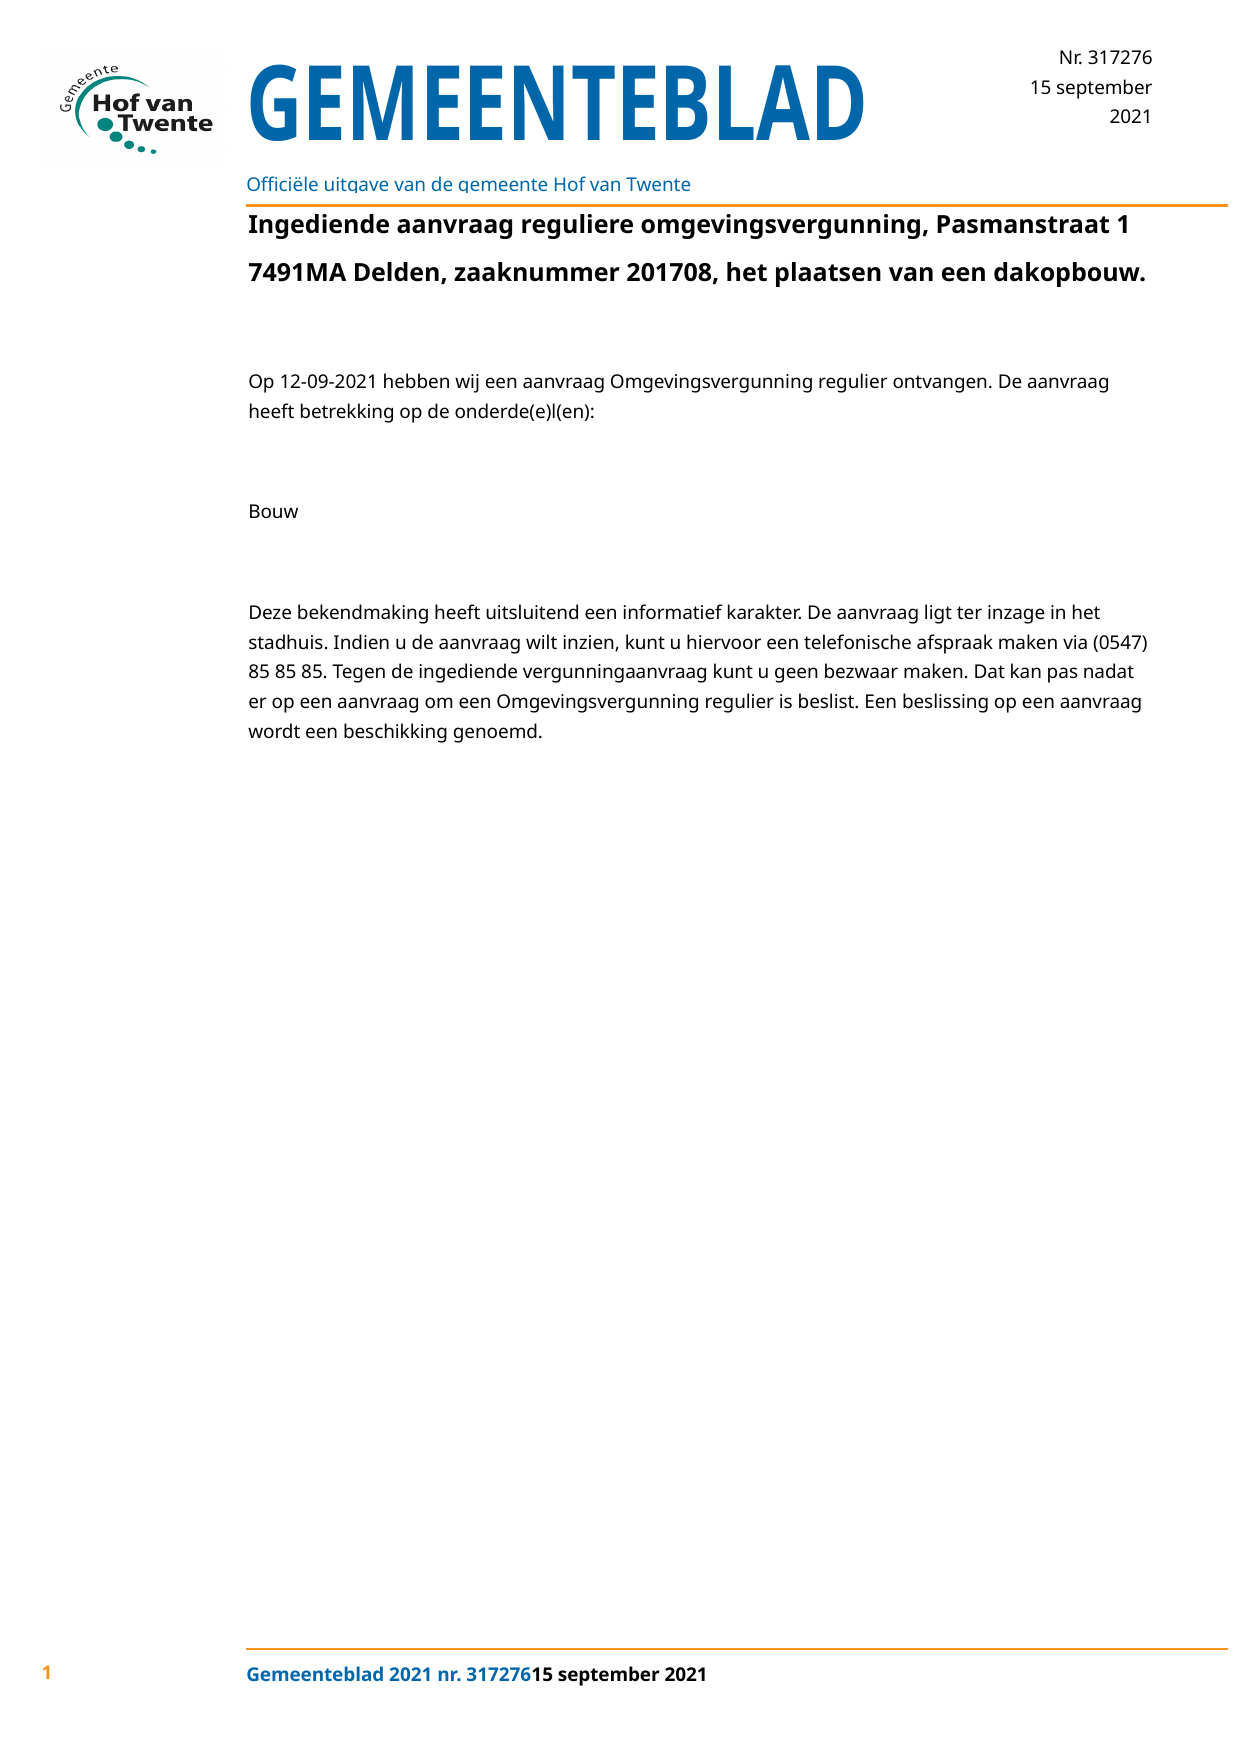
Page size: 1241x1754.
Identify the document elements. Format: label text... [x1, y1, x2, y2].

text Bouw [248, 499, 1152, 524]
picture [41, 47, 231, 172]
text Deze bekendmaking heeft uitsluitend een informatief karakter. De aanvraag ligt ter inzage in het stadhuis. Indien u de aanvraag wilt inzien, kunt u hiervoor een telefonische afspraak maken via (0547) 85 85 85. Tegen de ingediende vergunningaanvraag kunt u geen bezwaar maken. Dat kan pas nadat er op een aanvraag om een Omgevingsvergunning regulier is beslist. Een beslissing op een aanvraag wordt een beschikking genoemd. [248, 599, 1152, 744]
text Op 12-09-2021 hebben wij een aanvraag Omgevingsvergunning regulier ontvangen. De aanvraag heeft betrekking op de onderde(e)l(en): [248, 368, 1152, 424]
text Ingediende aanvraag reguliere omgevingsvergunning, Pasmanstraat 1 7491MA Delden, zaaknummer 201708, het plaatsen van een dakopbouw. [248, 207, 1152, 288]
